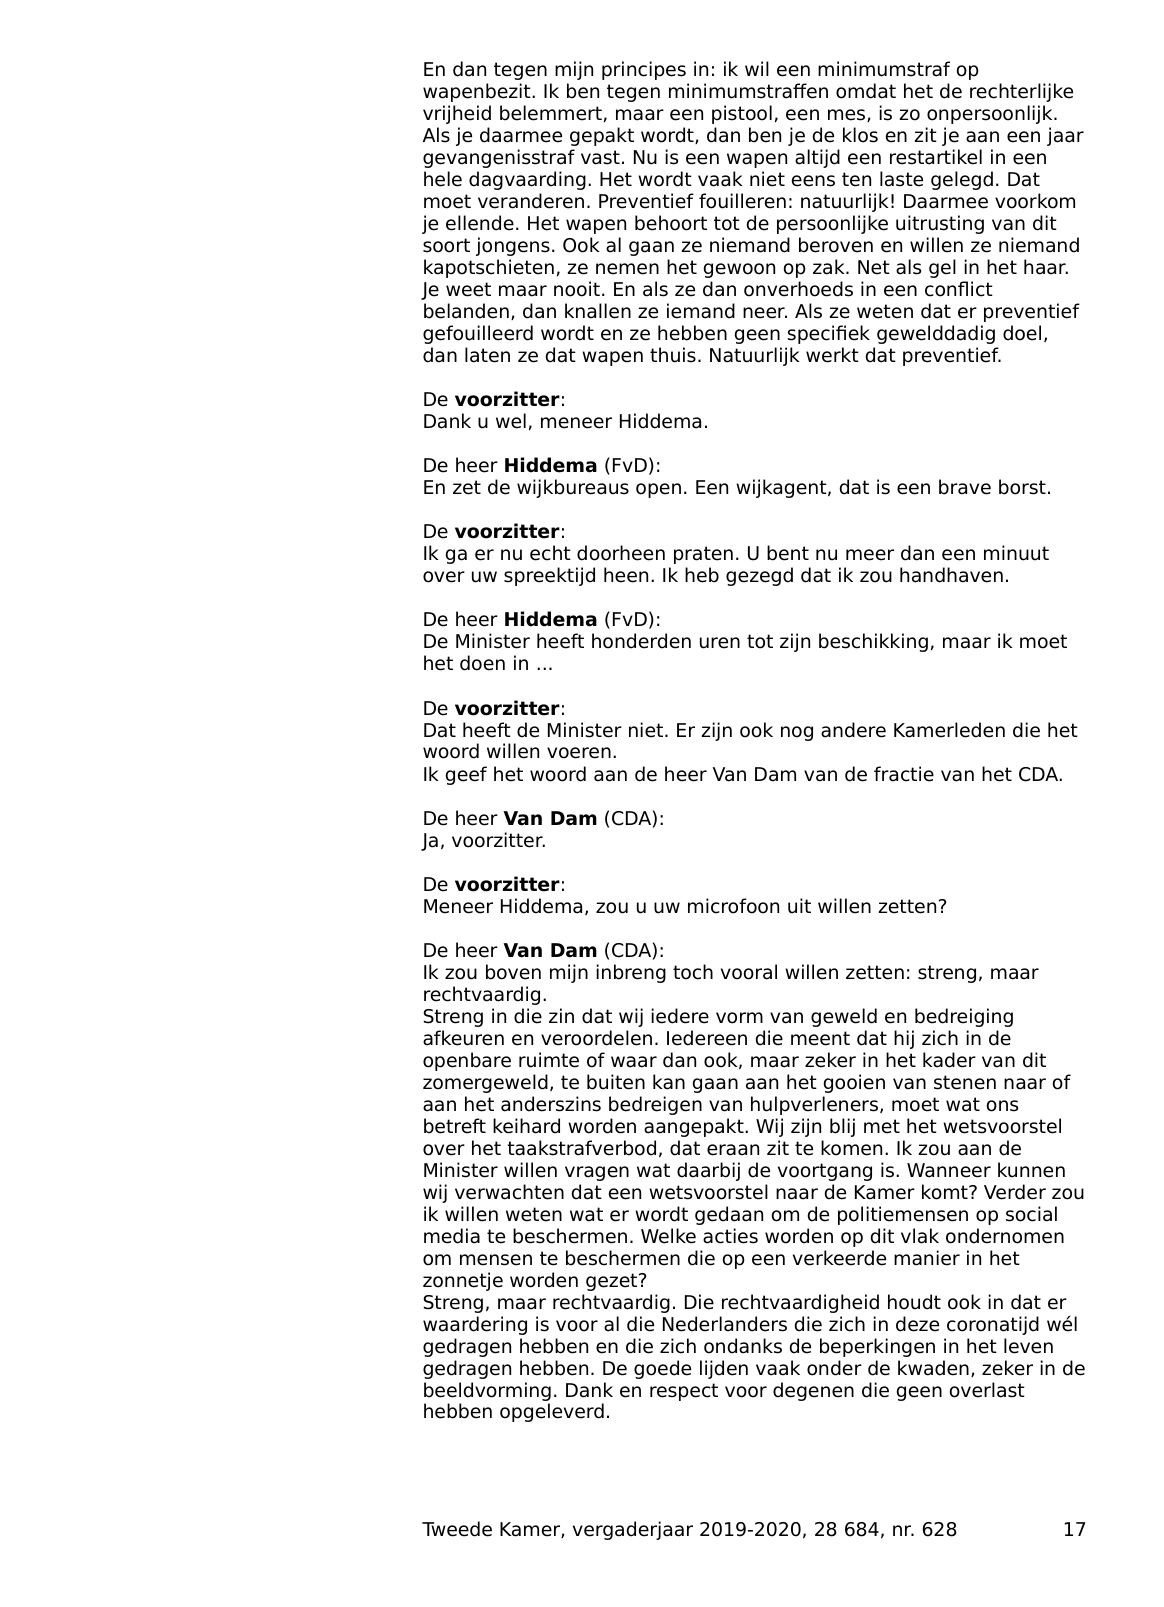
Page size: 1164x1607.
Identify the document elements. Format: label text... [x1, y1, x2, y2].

text De heer Hiddema (FvD): [422, 609, 1087, 631]
text Dat heeft de Minister niet. Er zijn ook nog andere Kamerleden die het woord willen voeren. [422, 719, 1087, 763]
text Ja, voorzitter. [422, 829, 1087, 852]
text De heer Van Dam (CDA): [422, 940, 1087, 962]
text Meneer Hiddema, zou u uw microfoon uit willen zetten? [422, 896, 1087, 918]
text Streng, maar rechtvaardig. Die rechtvaardigheid houdt ook in dat er waardering is voor al die Nederlanders die zich in deze coronatijd wél gedragen hebben en die zich ondanks de beperkingen in het leven gedragen hebben. De goede lijden vaak onder de kwaden, zeker in de beeldvorming. Dank en respect voor degenen die geen overlast hebben opgeleverd. [422, 1292, 1087, 1423]
text De voorzitter: [422, 389, 1087, 411]
text De heer Van Dam (CDA): [422, 808, 1087, 829]
text Ik geef het woord aan de heer Van Dam van de fractie van het CDA. [422, 763, 1087, 785]
text Dank u wel, meneer Hiddema. [422, 411, 1087, 433]
text Ik zou boven mijn inbreng toch vooral willen zetten: streng, maar rechtvaardig. [422, 962, 1087, 1006]
text Ik ga er nu echt doorheen praten. U bent nu meer dan een minuut over uw spreektijd heen. Ik heb gezegd dat ik zou handhaven. [422, 543, 1087, 587]
text En zet de wijkbureaus open. Een wijkagent, dat is een brave borst. [422, 477, 1087, 499]
text De voorzitter: [422, 521, 1087, 543]
text De Minister heeft honderden uren tot zijn beschikking, maar ik moet het doen in ... [422, 631, 1087, 675]
text Streng in die zin dat wij iedere vorm van geweld en bedreiging afkeuren en veroordelen. Iedereen die meent dat hij zich in de openbare ruimte of waar dan ook, maar zeker in het kader van dit zomergeweld, te buiten kan gaan aan het gooien van stenen naar of aan het anderszins bedreigen van hulpverleners, moet wat ons betreft keihard worden aangepakt. Wij zijn blij met het wetsvoorstel over het taakstrafverbod, dat eraan zit te komen. Ik zou aan de Minister willen vragen wat daarbij de voortgang is. Wanneer kunnen wij verwachten dat een wetsvoorstel naar de Kamer komt? Verder zou ik willen weten wat er wordt gedaan om de politiemensen op social media te beschermen. Welke acties worden op dit vlak ondernomen om mensen te beschermen die op een verkeerde manier in het zonnetje worden gezet? [422, 1006, 1087, 1292]
text En dan tegen mijn principes in: ik wil een minimumstraf op wapenbezit. Ik ben tegen minimumstraffen omdat het de rechterlijke vrijheid belemmert, maar een pistool, een mes, is zo onpersoonlijk. Als je daarmee gepakt wordt, dan ben je de klos en zit je aan een jaar gevangenisstraf vast. Nu is een wapen altijd een restartikel in een hele dagvaarding. Het wordt vaak niet eens ten laste gelegd. Dat moet veranderen. Preventief fouilleren: natuurlijk! Daarmee voorkom je ellende. Het wapen behoort tot de persoonlijke uitrusting van dit soort jongens. Ook al gaan ze niemand beroven en willen ze niemand kapotschieten, ze nemen het gewoon op zak. Net als gel in het haar. Je weet maar nooit. En als ze dan onverhoeds in een conflict belanden, dan knallen ze iemand neer. Als ze weten dat er preventief gefouilleerd wordt en ze hebben geen specifiek gewelddadig doel, dan laten ze dat wapen thuis. Natuurlijk werkt dat preventief. [422, 59, 1087, 367]
text De voorzitter: [422, 874, 1087, 896]
text De heer Hiddema (FvD): [422, 455, 1087, 477]
text De voorzitter: [422, 697, 1087, 719]
